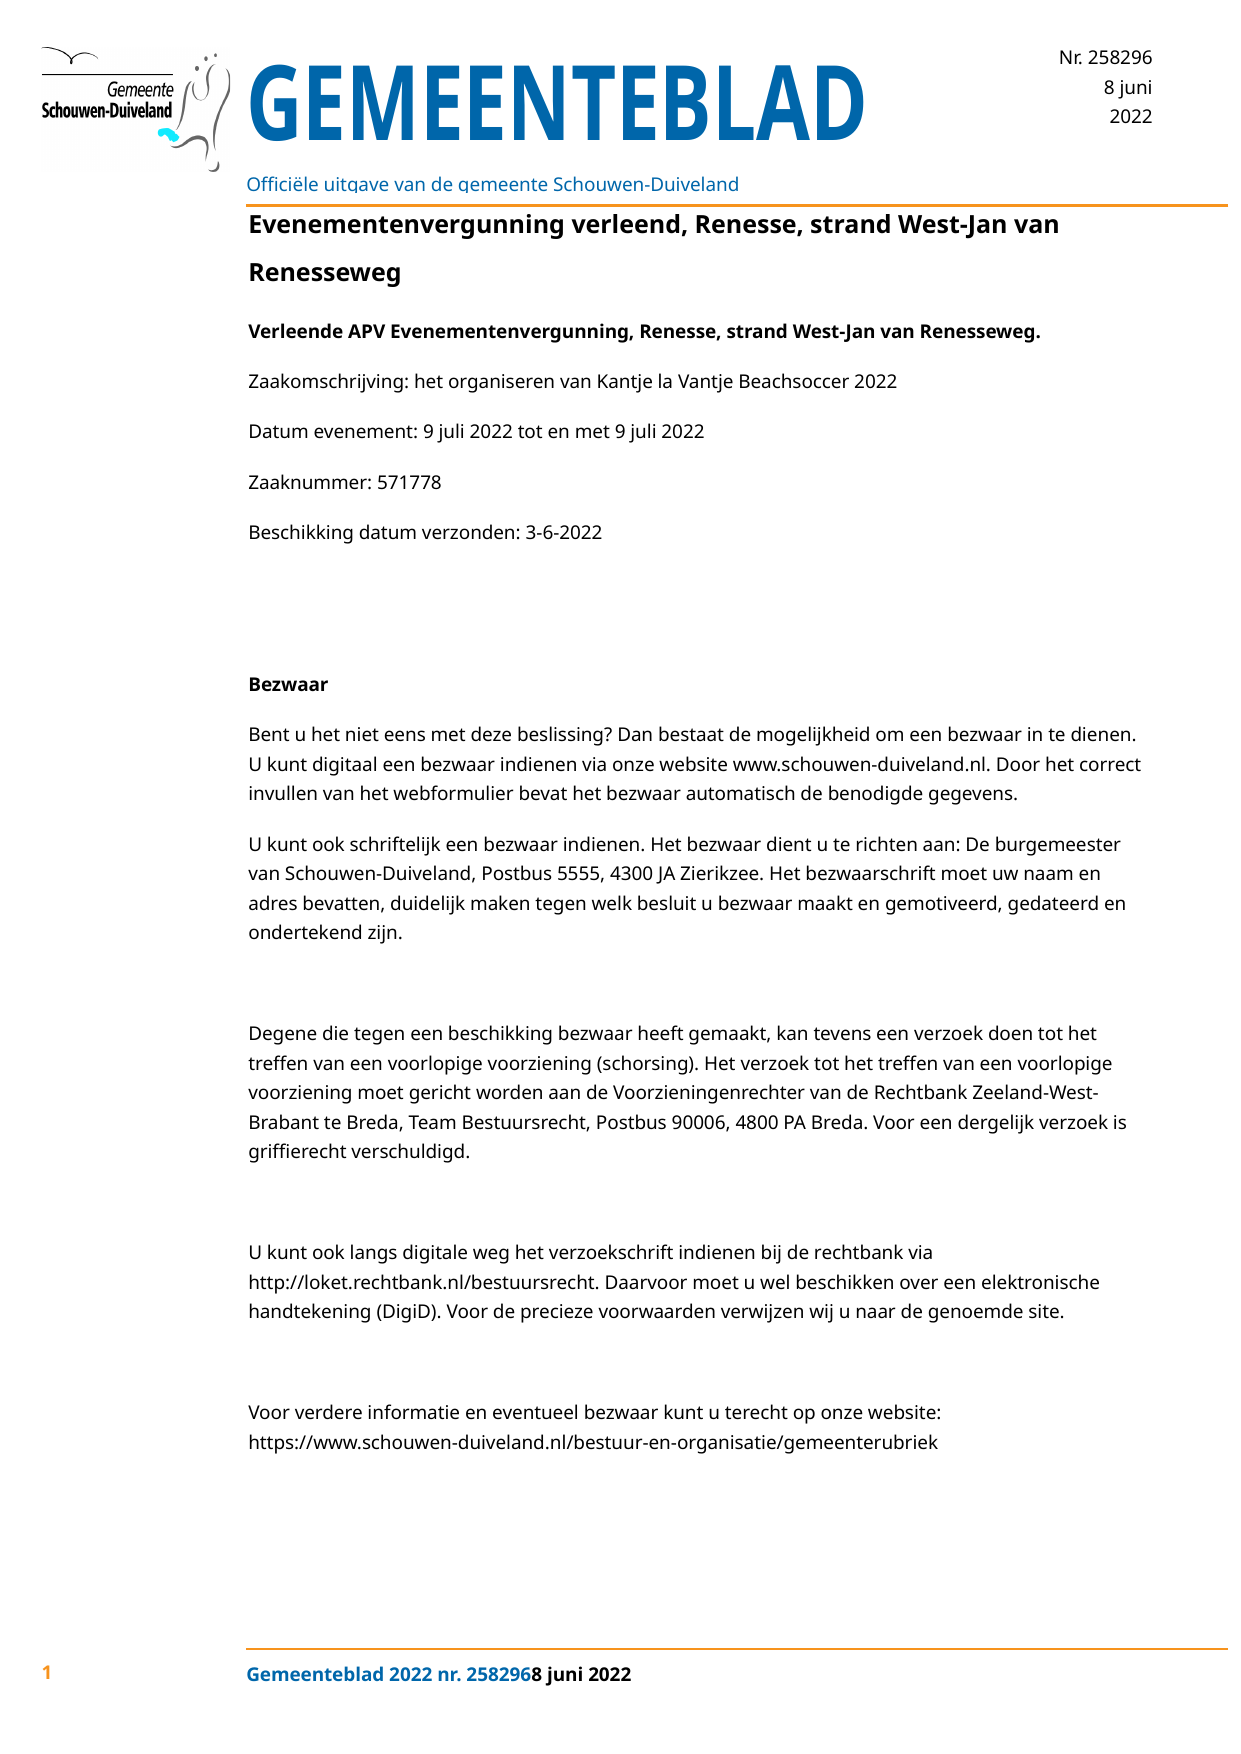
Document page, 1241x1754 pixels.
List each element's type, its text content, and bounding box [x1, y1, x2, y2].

text Verleende APV Evenementenvergunning, Renesse, strand West-Jan van Renesseweg. [248, 318, 1152, 344]
text Voor verdere informatie en eventueel bezwaar kunt u terecht op onze website: https://www.schouwen-duiveland.nl/bestuur-en-organisatie/gemeenterubriek [248, 1399, 1152, 1455]
text Bezwaar [248, 671, 1152, 697]
text U kunt ook schriftelijk een bezwaar indienen. Het bezwaar dient u te richten aan: De burgemeester van Schouwen-Duiveland, Postbus 5555, 4300 JA Zierikzee. Het bezwaarschrift moet uw naam en adres bevatten, duidelijk maken tegen welk besluit u bezwaar maakt en gemotiveerd, gedateerd en ondertekend zijn. [248, 831, 1152, 945]
text Datum evenement: 9 juli 2022 tot en met 9 juli 2022 [248, 419, 1152, 444]
text Beschikking datum verzonden: 3-6-2022 [248, 519, 1152, 545]
text Degene die tegen een beschikking bezwaar heeft gemaakt, kan tevens een verzoek doen tot het treffen van een voorlopige voorziening (schorsing). Het verzoek tot het treffen van een voorlopige voorziening moet gericht worden aan de Voorzieningenrechter van de Rechtbank Zeeland-West-Brabant te Breda, Team Bestuursrecht, Postbus 90006, 4800 PA Breda. Voor een dergelijk verzoek is griffierecht verschuldigd. [248, 1020, 1152, 1164]
text Bent u het niet eens met deze beslissing? Dan bestaat de mogelijkheid om een bezwaar in te dienen. U kunt digitaal een bezwaar indienen via onze website www.schouwen-duiveland.nl. Door het correct invullen van het webformulier bevat het bezwaar automatisch de benodigde gegevens. [248, 721, 1152, 806]
text Zaaknummer: 571778 [248, 469, 1152, 495]
text U kunt ook langs digitale weg het verzoekschrift indienen bij de rechtbank via http://loket.rechtbank.nl/bestuursrecht. Daarvoor moet u wel beschikken over een elektronische handtekening (DigiD). Voor de precieze voorwaarden verwijzen wij u naar de genoemde site. [248, 1239, 1152, 1324]
picture [41, 47, 231, 172]
text Evenementenvergunning verleend, Renesse, strand West-Jan van Renesseweg [248, 207, 1152, 288]
text Zaakomschrijving: het organiseren van Kantje la Vantje Beachsoccer 2022 [248, 368, 1152, 394]
